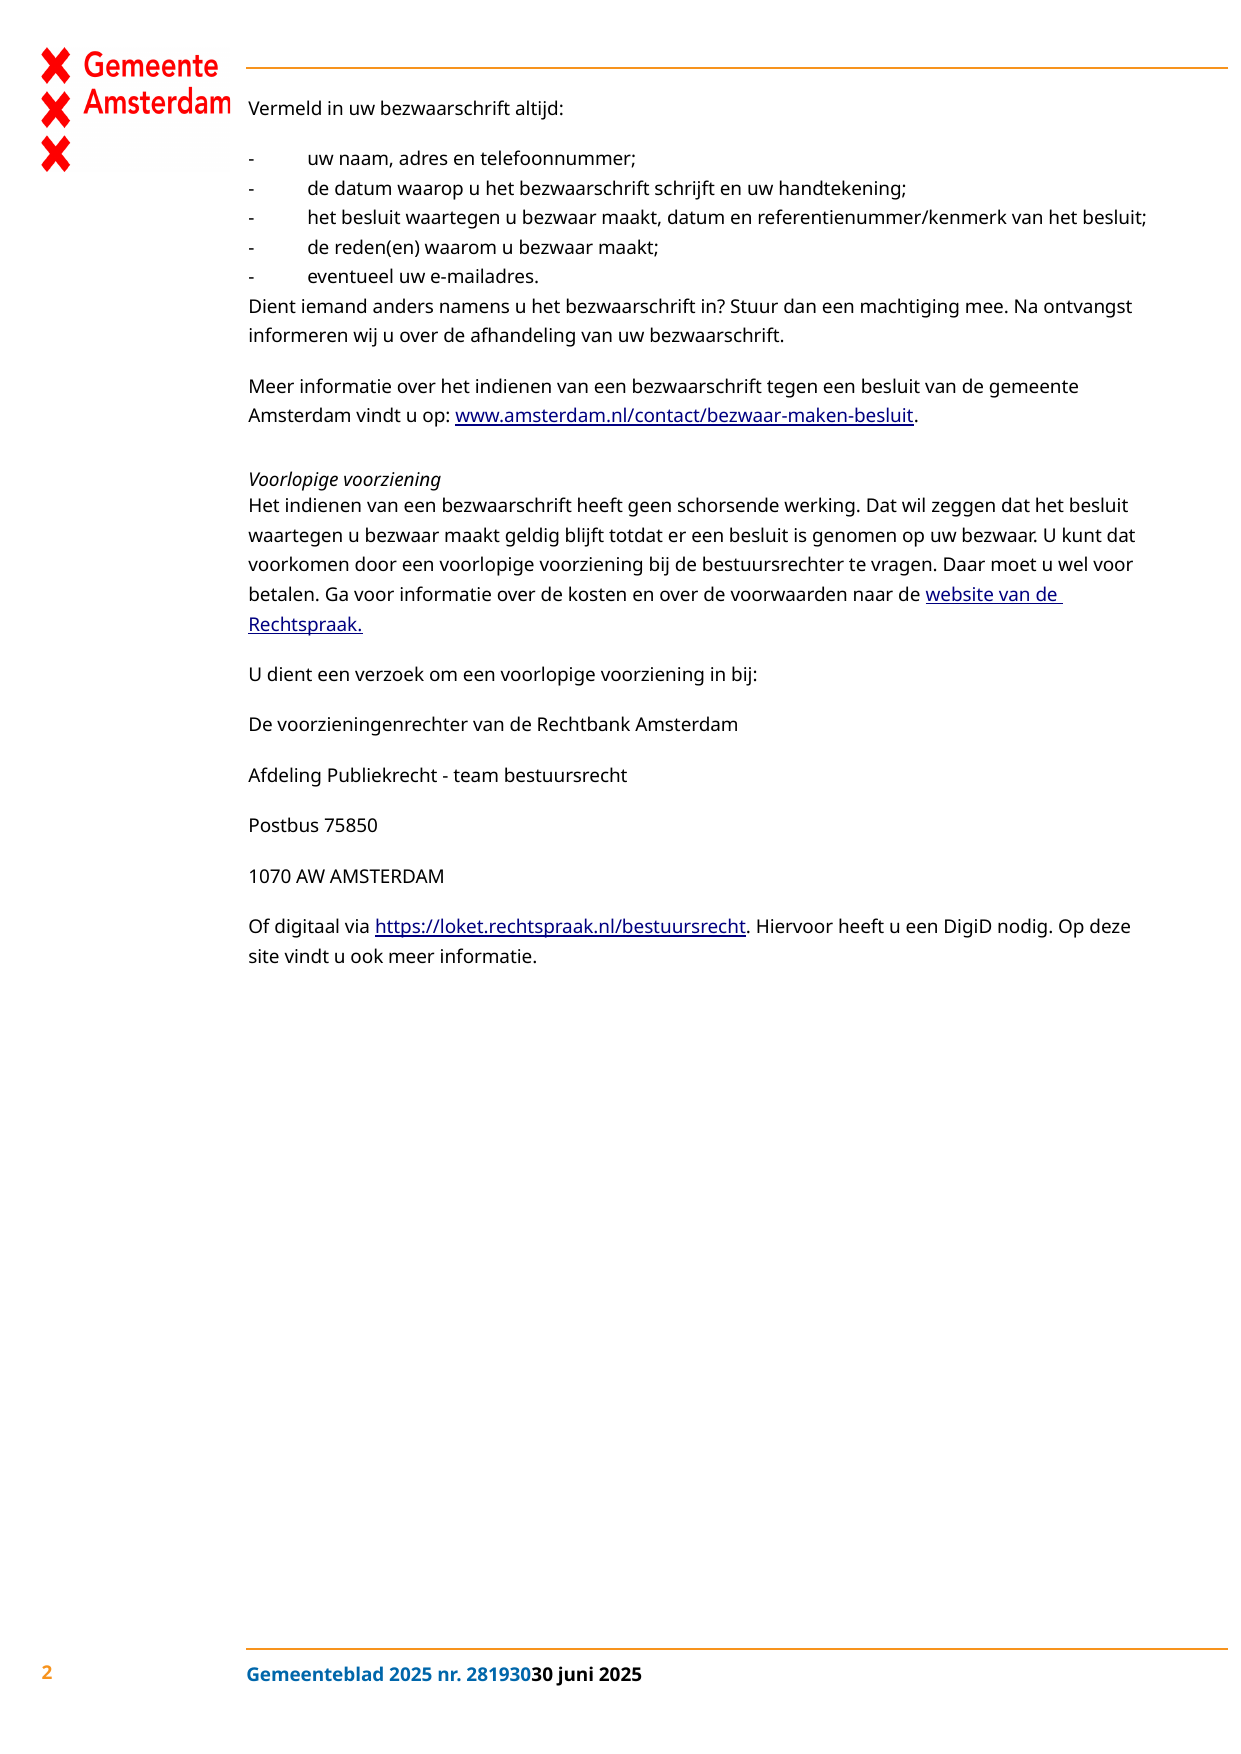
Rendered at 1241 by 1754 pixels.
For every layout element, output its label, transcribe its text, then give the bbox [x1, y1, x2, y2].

text Vermeld in uw bezwaarschrift altijd: [248, 95, 1152, 121]
text Voorlopige voorziening [248, 467, 1152, 492]
text Dient iemand anders namens u het bezwaarschrift in? Stuur dan een machtiging mee. Na ontvangst informeren wij u over de afhandeling van uw bezwaarschrift. [248, 293, 1152, 348]
text 1070 AW AMSTERDAM [248, 863, 1152, 888]
list het besluit waartegen u bezwaar maakt, datum en referentienummer/kenmerk van het besluit; [248, 204, 1152, 230]
list de reden(en) waarom u bezwaar maakt; [248, 234, 1152, 260]
text Het indienen van een bezwaarschrift heeft geen schorsende werking. Dat wil zeggen dat het besluit waartegen u bezwaar maakt geldig blijft totdat er een besluit is genomen op uw bezwaar. U kunt dat voorkomen door een voorlopige voorziening bij de bestuursrechter te vragen. Daar moet u wel voor betalen. Ga voor informatie over de kosten en over de voorwaarden naar de website van de Rechtspraak. [248, 492, 1152, 636]
text Meer informatie over het indienen van een bezwaarschrift tegen een besluit van de gemeente Amsterdam vindt u op: www.amsterdam.nl/contact/bezwaar-maken-besluit. [248, 373, 1152, 428]
text Of digitaal via https://loket.rechtspraak.nl/bestuursrecht. Hiervoor heeft u een DigiD nodig. Op deze site vindt u ook meer informatie. [248, 913, 1152, 968]
text U dient een verzoek om een voorlopige voorziening in bij: [248, 661, 1152, 687]
text De voorzieningenrechter van de Rechtbank Amsterdam [248, 712, 1152, 737]
text Afdeling Publiekrecht - team bestuursrecht [248, 762, 1152, 788]
text Postbus 75850 [248, 812, 1152, 838]
list eventueel uw e-mailadres. [248, 263, 1152, 289]
picture [41, 47, 231, 172]
list de datum waarop u het bezwaarschrift schrijft en uw handtekening; [248, 175, 1152, 201]
list uw naam, adres en telefoonnummer; [248, 145, 1152, 171]
